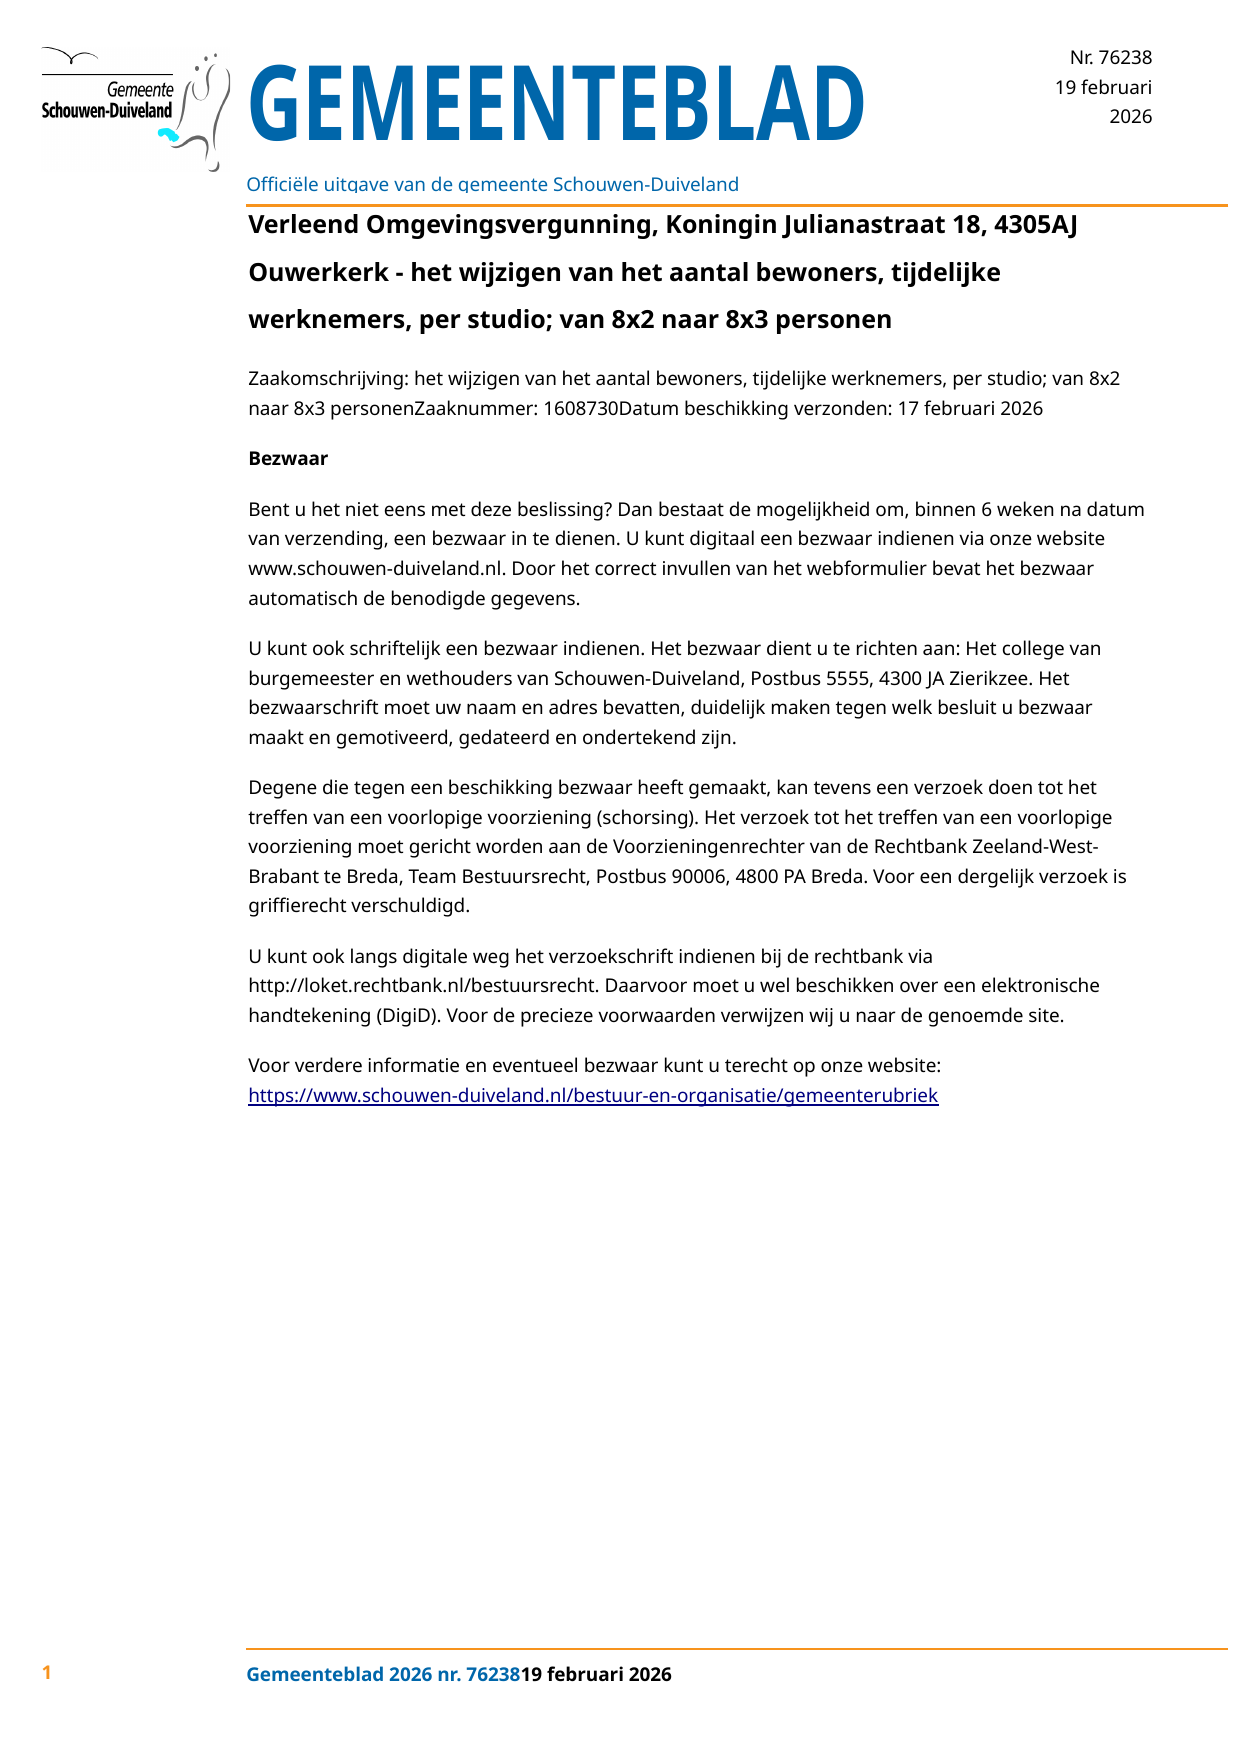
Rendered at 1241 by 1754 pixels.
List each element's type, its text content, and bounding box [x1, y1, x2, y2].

text Bezwaar [248, 446, 1152, 471]
picture [41, 47, 231, 172]
text U kunt ook schriftelijk een bezwaar indienen. Het bezwaar dient u te richten aan: Het college van burgemeester en wethouders van Schouwen-Duiveland, Postbus 5555, 4300 JA Zierikzee. Het bezwaarschrift moet uw naam en adres bevatten, duidelijk maken tegen welk besluit u bezwaar maakt en gemotiveerd, gedateerd en ondertekend zijn. [248, 635, 1152, 749]
text U kunt ook langs digitale weg het verzoekschrift indienen bij de rechtbank via http://loket.rechtbank.nl/bestuursrecht. Daarvoor moet u wel beschikken over een elektronische handtekening (DigiD). Voor de precieze voorwaarden verwijzen wij u naar de genoemde site. [248, 943, 1152, 1028]
text Voor verdere informatie en eventueel bezwaar kunt u terecht op onze website: https://www.schouwen-duiveland.nl/bestuur-en-organisatie/gemeenterubriek [248, 1053, 1152, 1108]
text Verleend Omgevingsvergunning, Koningin Julianastraat 18, 4305AJ Ouwerkerk - het wijzigen van het aantal bewoners, tijdelijke werknemers, per studio; van 8x2 naar 8x3 personen [248, 207, 1152, 336]
text Degene die tegen een beschikking bezwaar heeft gemaakt, kan tevens een verzoek doen tot het treffen van een voorlopige voorziening (schorsing). Het verzoek tot het treffen van een voorlopige voorziening moet gericht worden aan de Voorzieningenrechter van de Rechtbank Zeeland-West-Brabant te Breda, Team Bestuursrecht, Postbus 90006, 4800 PA Breda. Voor een dergelijk verzoek is griffierecht verschuldigd. [248, 774, 1152, 918]
text Bent u het niet eens met deze beslissing? Dan bestaat de mogelijkheid om, binnen 6 weken na datum van verzending, een bezwaar in te dienen. U kunt digitaal een bezwaar indienen via onze website www.schouwen-duiveland.nl. Door het correct invullen van het webformulier bevat het bezwaar automatisch de benodigde gegevens. [248, 496, 1152, 610]
text Zaakomschrijving: het wijzigen van het aantal bewoners, tijdelijke werknemers, per studio; van 8x2 naar 8x3 personenZaaknummer: 1608730Datum beschikking verzonden: 17 februari 2026 [248, 366, 1152, 421]
